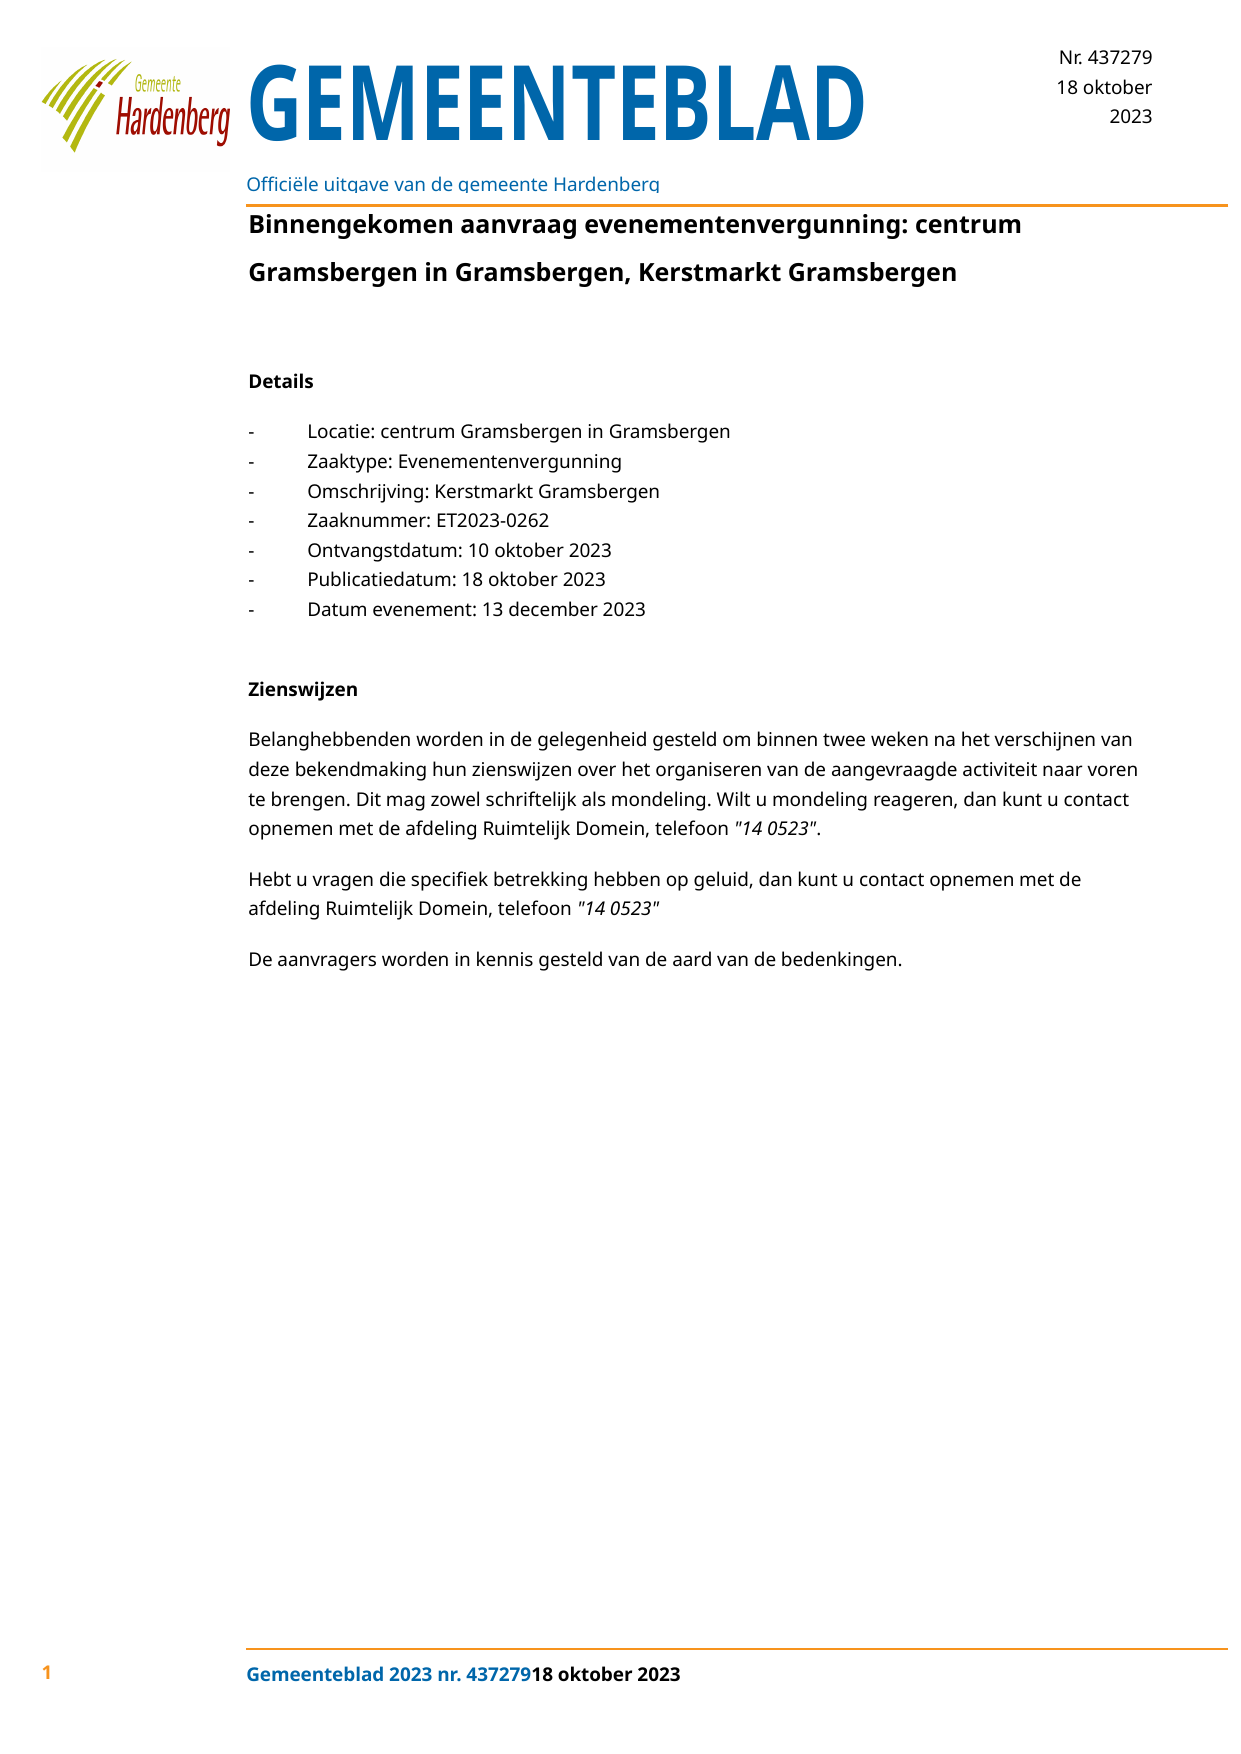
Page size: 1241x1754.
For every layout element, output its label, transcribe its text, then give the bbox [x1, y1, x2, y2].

text Details [248, 368, 1152, 394]
list Locatie: centrum Gramsbergen in Gramsbergen [248, 419, 1152, 444]
picture [41, 47, 231, 172]
text Belanghebbenden worden in de gelegenheid gesteld om binnen twee weken na het verschijnen van deze bekendmaking hun zienswijzen over het organiseren van de aangevraagde activiteit naar voren te brengen. Dit mag zowel schriftelijk als mondeling. Wilt u mondeling reageren, dan kunt u contact opnemen met de afdeling Ruimtelijk Domein, telefoon "14 0523". [248, 727, 1152, 841]
text De aanvragers worden in kennis gesteld van de aard van de bedenkingen. [248, 946, 1152, 972]
text Binnengekomen aanvraag evenementenvergunning: centrum Gramsbergen in Gramsbergen, Kerstmarkt Gramsbergen [248, 207, 1152, 288]
text Zienswijzen [248, 676, 1152, 702]
text Hebt u vragen die specifiek betrekking hebben op geluid, dan kunt u contact opnemen met de afdeling Ruimtelijk Domein, telefoon "14 0523" [248, 866, 1152, 921]
list Zaaknummer: ET2023-0262 [248, 507, 1152, 533]
list Ontvangstdatum: 10 oktober 2023 [248, 537, 1152, 563]
list Datum evenement: 13 december 2023 [248, 596, 1152, 622]
list Publicatiedatum: 18 oktober 2023 [248, 567, 1152, 592]
list Zaaktype: Evenementenvergunning [248, 448, 1152, 474]
list Omschrijving: Kerstmarkt Gramsbergen [248, 478, 1152, 504]
